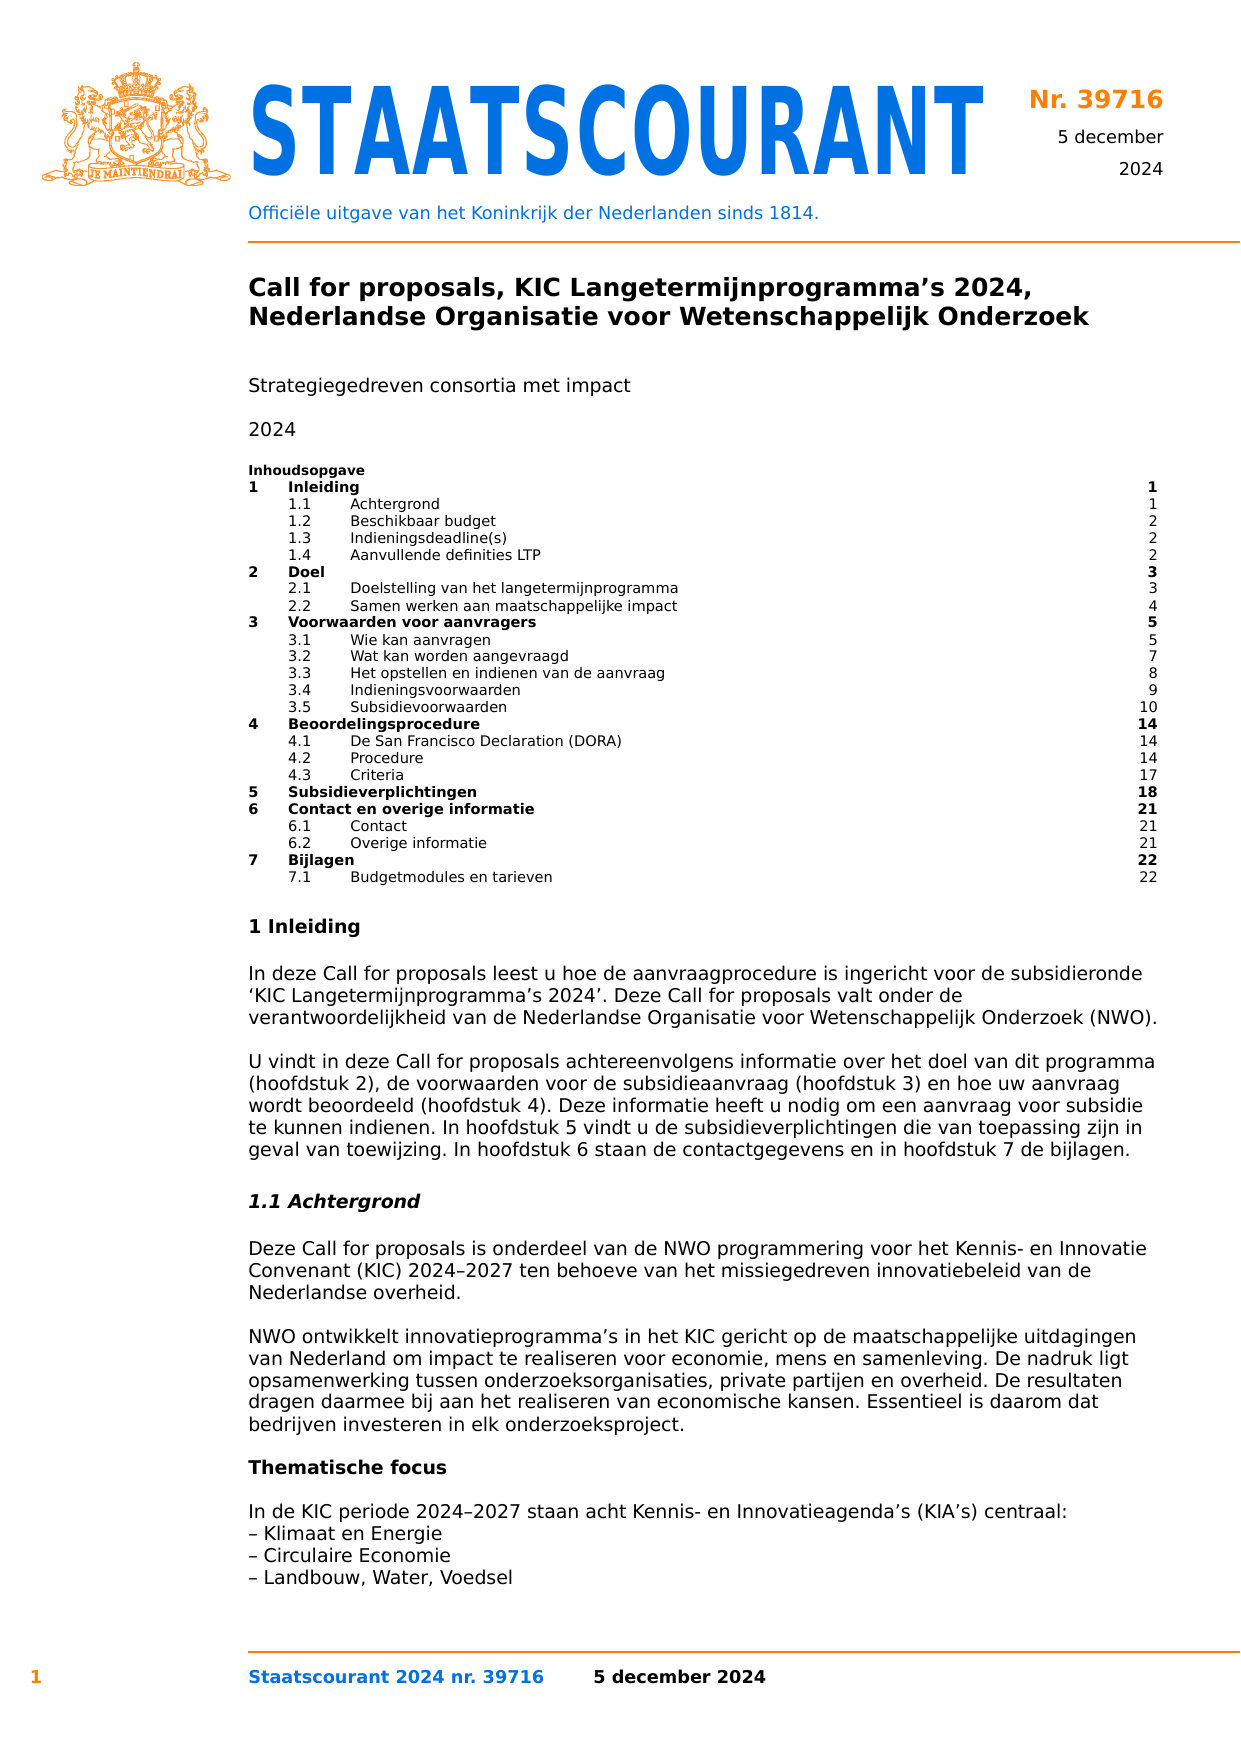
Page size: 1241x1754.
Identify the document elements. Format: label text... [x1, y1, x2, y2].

table_cell 3 [1060, 580, 1163, 597]
table_cell 3.2 [282, 648, 344, 665]
table_cell [248, 496, 282, 512]
table_cell Contact [344, 818, 1060, 835]
table_cell 1.1 [282, 496, 344, 512]
table_header STAATSCOURANT [248, 62, 998, 203]
table_cell 1.2 [282, 513, 344, 529]
table_cell Officiële uitgave van het Koninkrijk der Nederlanden sinds 1814. [248, 203, 1240, 241]
text – Circulaire Economie [248, 1545, 1163, 1567]
table_cell 4 [1060, 598, 1163, 614]
table_cell [248, 530, 282, 546]
table_cell Voorwaarden voor aanvragers [282, 614, 1060, 631]
table_cell Samen werken aan maatschappelijke impact [344, 598, 1060, 614]
table_cell [248, 648, 282, 665]
picture [41, 62, 231, 186]
table_cell 3.4 [282, 682, 344, 699]
table_cell Subsidievoorwaarden [344, 699, 1060, 716]
subtitle Thematische focus [248, 1457, 1163, 1479]
text 2024 [248, 419, 1163, 441]
table_cell 22 [1060, 869, 1163, 886]
subtitle Call for proposals, KIC Langetermijnprogramma’s 2024, Nederlandse Organisatie voor Wetenschappelijk Onderzoek [248, 273, 1163, 331]
table_cell 21 [1060, 801, 1163, 818]
table_cell [248, 869, 282, 886]
table_cell 7.1 [282, 869, 344, 886]
table_cell Bijlagen [282, 852, 1060, 869]
table_cell [248, 750, 282, 767]
table_cell [248, 598, 282, 614]
table_cell [248, 513, 282, 529]
table_cell 1 [1060, 496, 1163, 512]
table_cell 21 [1060, 818, 1163, 835]
text – Klimaat en Energie [248, 1523, 1163, 1545]
table_cell 5 [1060, 631, 1163, 648]
text Strategiegedreven consortia met impact [248, 375, 1163, 397]
table_cell 22 [1060, 852, 1163, 869]
text NWO ontwikkelt innovatieprogramma’s in het KIC gericht op de maatschappelijke uitdagingen van Nederland om impact te realiseren voor economie, mens en samenleving. De nadruk ligt opsamenwerking tussen onderzoeksorganisaties, private partijen en overheid. De resultaten dragen daarmee bij aan het realiseren van economische kansen. Essentieel is daarom dat bedrijven investeren in elk onderzoeksproject. [248, 1326, 1163, 1435]
subtitle 1 Inleiding [248, 916, 1163, 938]
text U vindt in deze Call for proposals achtereenvolgens informatie over het doel van dit programma (hoofdstuk 2), de voorwaarden voor de subsidieaanvraag (hoofdstuk 3) en hoe uw aanvraag wordt beoordeeld (hoofdstuk 4). Deze informatie heeft u nodig om een aanvraag voor subsidie te kunnen indienen. In hoofdstuk 5 vindt u de subsidieverplichtingen die van toepassing zijn in geval van toewijzing. In hoofdstuk 6 staan de contactgegevens en in hoofdstuk 7 de bijlagen. [248, 1051, 1163, 1161]
table_cell 3 [248, 614, 282, 631]
table_cell 2024 [998, 153, 1240, 203]
table_cell 4.1 [282, 733, 344, 750]
text In de KIC periode 2024–2027 staan acht Kennis- en Innovatieagenda’s (KIA’s) centraal: [248, 1501, 1163, 1523]
table_cell [248, 631, 282, 648]
table_cell [248, 546, 282, 563]
table_cell 3 [1060, 564, 1163, 580]
table_cell 3.3 [282, 665, 344, 682]
table_cell Procedure [344, 750, 1060, 767]
table_cell 2 [1060, 546, 1163, 563]
table_cell 17 [1060, 767, 1163, 784]
table_cell [248, 699, 282, 716]
table_cell Indieningsvoorwaarden [344, 682, 1060, 699]
table_cell 7 [1060, 648, 1163, 665]
table_cell [248, 665, 282, 682]
table_header Nr. 39716 [998, 62, 1240, 121]
table_cell 6.1 [282, 818, 344, 835]
table_header [25, 62, 248, 241]
table_cell 4.2 [282, 750, 344, 767]
table_cell Beoordelingsprocedure [282, 716, 1060, 733]
table_cell Contact en overige informatie [282, 801, 1060, 818]
table_cell 1 [248, 479, 282, 496]
table_cell 14 [1060, 733, 1163, 750]
table_cell [248, 818, 282, 835]
table_cell 5 [1060, 614, 1163, 631]
text Deze Call for proposals is onderdeel van de NWO programmering voor het Kennis- en Innovatie Convenant (KIC) 2024–2027 ten behoeve van het missiegedreven innovatiebeleid van de Nederlandse overheid. [248, 1238, 1163, 1304]
table_cell Criteria [344, 767, 1060, 784]
table_cell Inleiding [282, 479, 1060, 496]
table_cell [248, 767, 282, 784]
table_cell Doel [282, 564, 1060, 580]
table_cell Wie kan aanvragen [344, 631, 1060, 648]
table_cell 4.3 [282, 767, 344, 784]
table_cell 4 [248, 716, 282, 733]
table_cell Beschikbaar budget [344, 513, 1060, 529]
table_cell Subsidieverplichtingen [282, 784, 1060, 801]
table_cell Budgetmodules en tarieven [344, 869, 1060, 886]
table_cell 1.4 [282, 546, 344, 563]
table_cell 5 [248, 784, 282, 801]
table_cell 3.5 [282, 699, 344, 716]
table_cell [248, 580, 282, 597]
table_cell Doelstelling van het langetermijnprogramma [344, 580, 1060, 597]
text – Landbouw, Water, Voedsel [248, 1567, 1163, 1589]
table_cell Het opstellen en indienen van de aanvraag [344, 665, 1060, 682]
table_cell Overige informatie [344, 835, 1060, 852]
table_cell Aanvullende definities LTP [344, 546, 1060, 563]
table_cell De San Francisco Declaration (DORA) [344, 733, 1060, 750]
table_cell 8 [1060, 665, 1163, 682]
table_cell 21 [1060, 835, 1163, 852]
table_cell 2 [248, 564, 282, 580]
table_cell [248, 682, 282, 699]
table_header Inhoudsopgave [248, 463, 1163, 478]
table_cell [248, 835, 282, 852]
table_cell 1 [1060, 479, 1163, 496]
table_cell 6 [248, 801, 282, 818]
table_cell 18 [1060, 784, 1163, 801]
table_cell 1.3 [282, 530, 344, 546]
table_cell 2.1 [282, 580, 344, 597]
table_cell 7 [248, 852, 282, 869]
table_cell 6.2 [282, 835, 344, 852]
table_cell 14 [1060, 750, 1163, 767]
table_cell Indieningsdeadline(s) [344, 530, 1060, 546]
table_cell 14 [1060, 716, 1163, 733]
text In deze Call for proposals leest u hoe de aanvraagprocedure is ingericht voor de subsidieronde ‘KIC Langetermijnprogramma’s 2024’. Deze Call for proposals valt onder de verantwoordelijkheid van de Nederlandse Organisatie voor Wetenschappelijk Onderzoek (NWO). [248, 963, 1163, 1029]
table_cell Achtergrond [344, 496, 1060, 512]
table_cell 3.1 [282, 631, 344, 648]
table_cell 9 [1060, 682, 1163, 699]
table_cell 10 [1060, 699, 1163, 716]
table_cell 2 [1060, 513, 1163, 529]
table_cell Wat kan worden aangevraagd [344, 648, 1060, 665]
table_cell 2 [1060, 530, 1163, 546]
subtitle 1.1 Achtergrond [248, 1191, 1163, 1213]
table_cell [248, 733, 282, 750]
table_cell 5 december [998, 121, 1240, 153]
table_cell 2.2 [282, 598, 344, 614]
